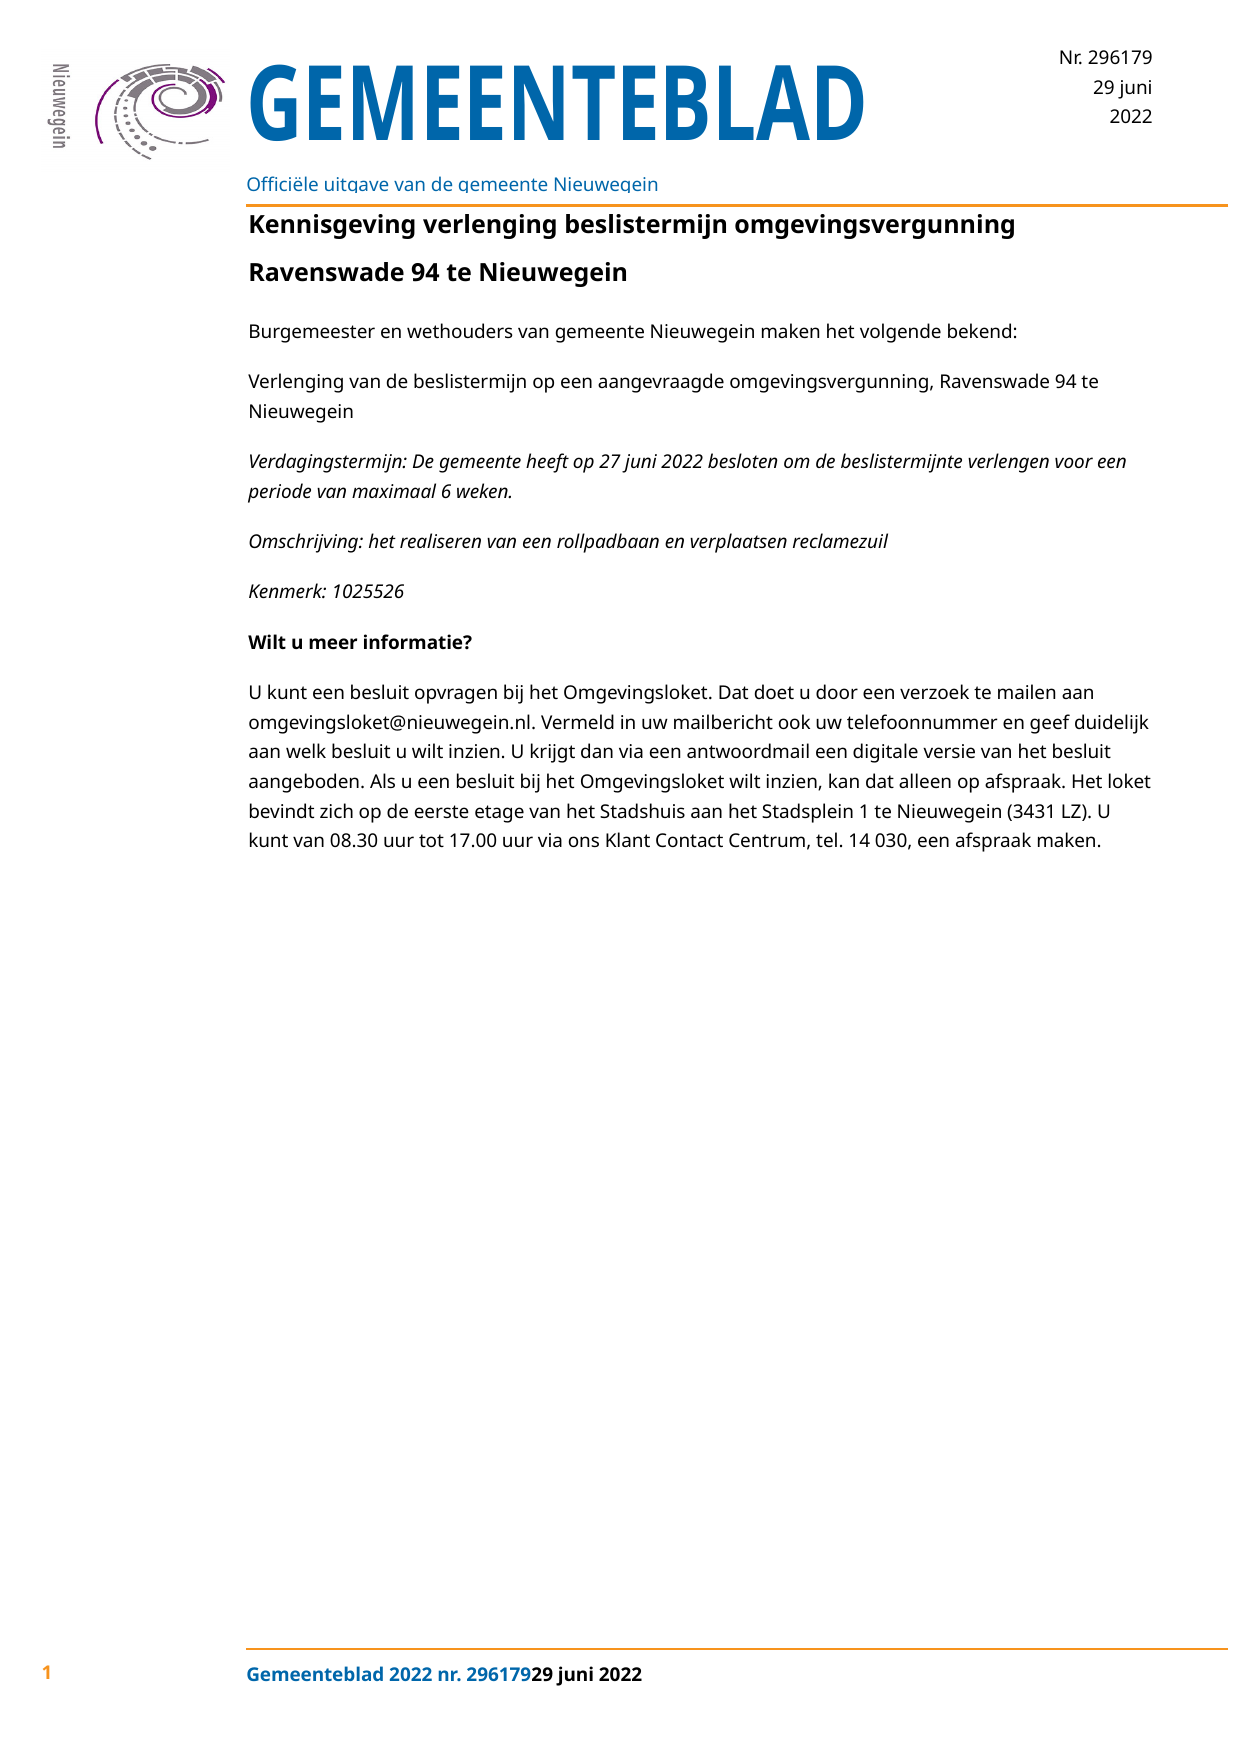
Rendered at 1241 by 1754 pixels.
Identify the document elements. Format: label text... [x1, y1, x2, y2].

text Wilt u meer informatie? [248, 629, 1152, 655]
text Burgemeester en wethouders van gemeente Nieuwegein maken het volgende bekend: [248, 318, 1152, 344]
text Verdagingstermijn: De gemeente heeft op 27 juni 2022 besloten om de beslistermijnte verlengen voor een periode van maximaal 6 weken. [248, 448, 1152, 504]
text Kenmerk: 1025526 [248, 579, 1152, 604]
text Omschrijving: het realiseren van een rollpadbaan en verplaatsen reclamezuil [248, 528, 1152, 554]
text U kunt een besluit opvragen bij het Omgevingsloket. Dat doet u door een verzoek te mailen aan omgevingsloket@nieuwegein.nl. Vermeld in uw mailbericht ook uw telefoonnummer en geef duidelijk aan welk besluit u wilt inzien. U krijgt dan via een antwoordmail een digitale versie van het besluit aangeboden. Als u een besluit bij het Omgevingsloket wilt inzien, kan dat alleen op afspraak. Het loket bevindt zich op de eerste etage van het Stadshuis aan het Stadsplein 1 te Nieuwegein (3431 LZ). U kunt van 08.30 uur tot 17.00 uur via ons Klant Contact Centrum, tel. 14 030, een afspraak maken. [248, 679, 1152, 853]
picture [41, 47, 231, 172]
text Verlenging van de beslistermijn op een aangevraagde omgevingsvergunning, Ravenswade 94 te Nieuwegein [248, 368, 1152, 424]
text Kennisgeving verlenging beslistermijn omgevingsvergunning Ravenswade 94 te Nieuwegein [248, 207, 1152, 288]
